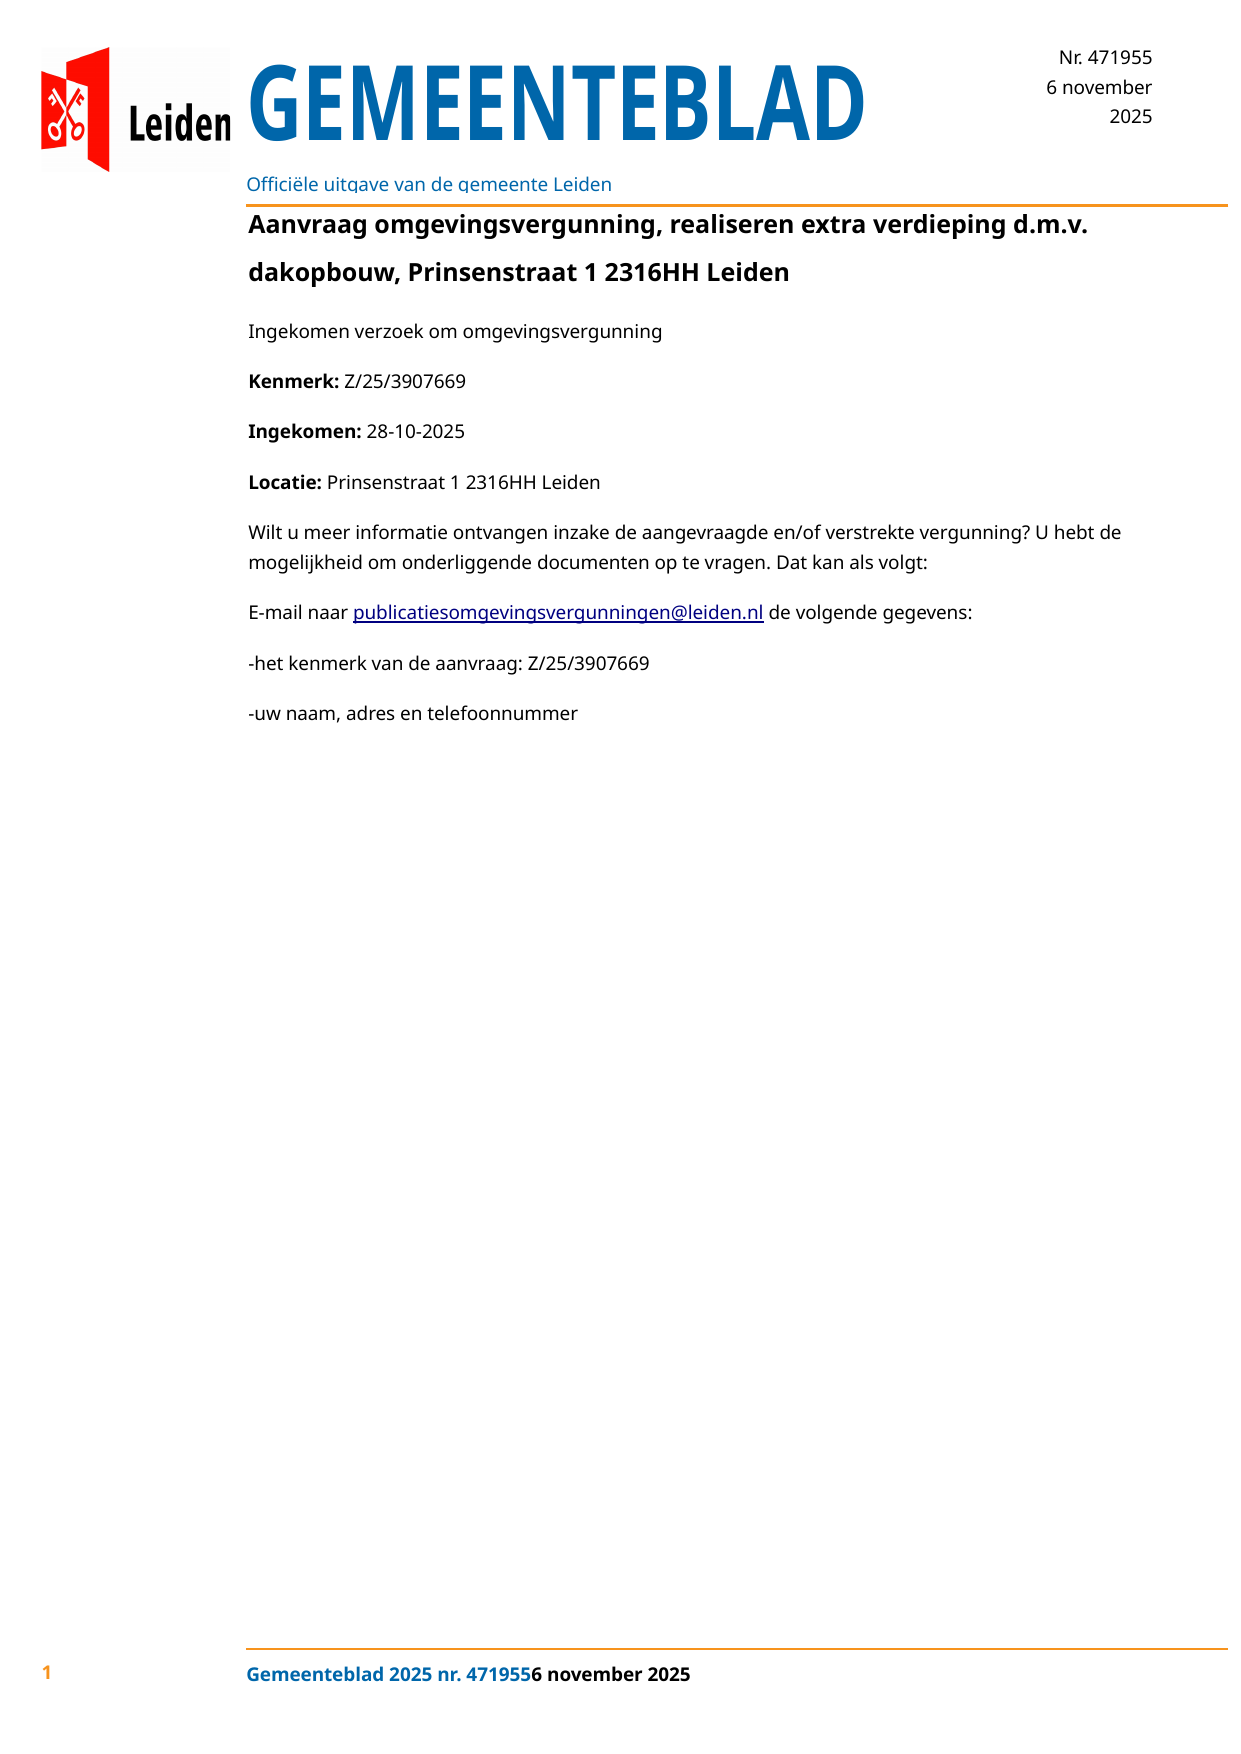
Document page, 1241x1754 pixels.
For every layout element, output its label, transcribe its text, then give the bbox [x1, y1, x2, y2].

text Ingekomen: 28-10-2025 [248, 419, 1152, 444]
text E-mail naar publicatiesomgevingsvergunningen@leiden.nl de volgende gegevens: [248, 599, 1152, 625]
text Wilt u meer informatie ontvangen inzake de aangevraagde en/of verstrekte vergunning? U hebt de mogelijkheid om onderliggende documenten op te vragen. Dat kan als volgt: [248, 519, 1152, 575]
text -uw naam, adres en telefoonnummer [248, 700, 1152, 726]
text Ingekomen verzoek om omgevingsvergunning [248, 318, 1152, 344]
text Locatie: Prinsenstraat 1 2316HH Leiden [248, 469, 1152, 495]
text Aanvraag omgevingsvergunning, realiseren extra verdieping d.m.v. dakopbouw, Prinsenstraat 1 2316HH Leiden [248, 207, 1152, 288]
text -het kenmerk van de aanvraag: Z/25/3907669 [248, 650, 1152, 676]
text Kenmerk: Z/25/3907669 [248, 368, 1152, 394]
picture [41, 47, 231, 172]
